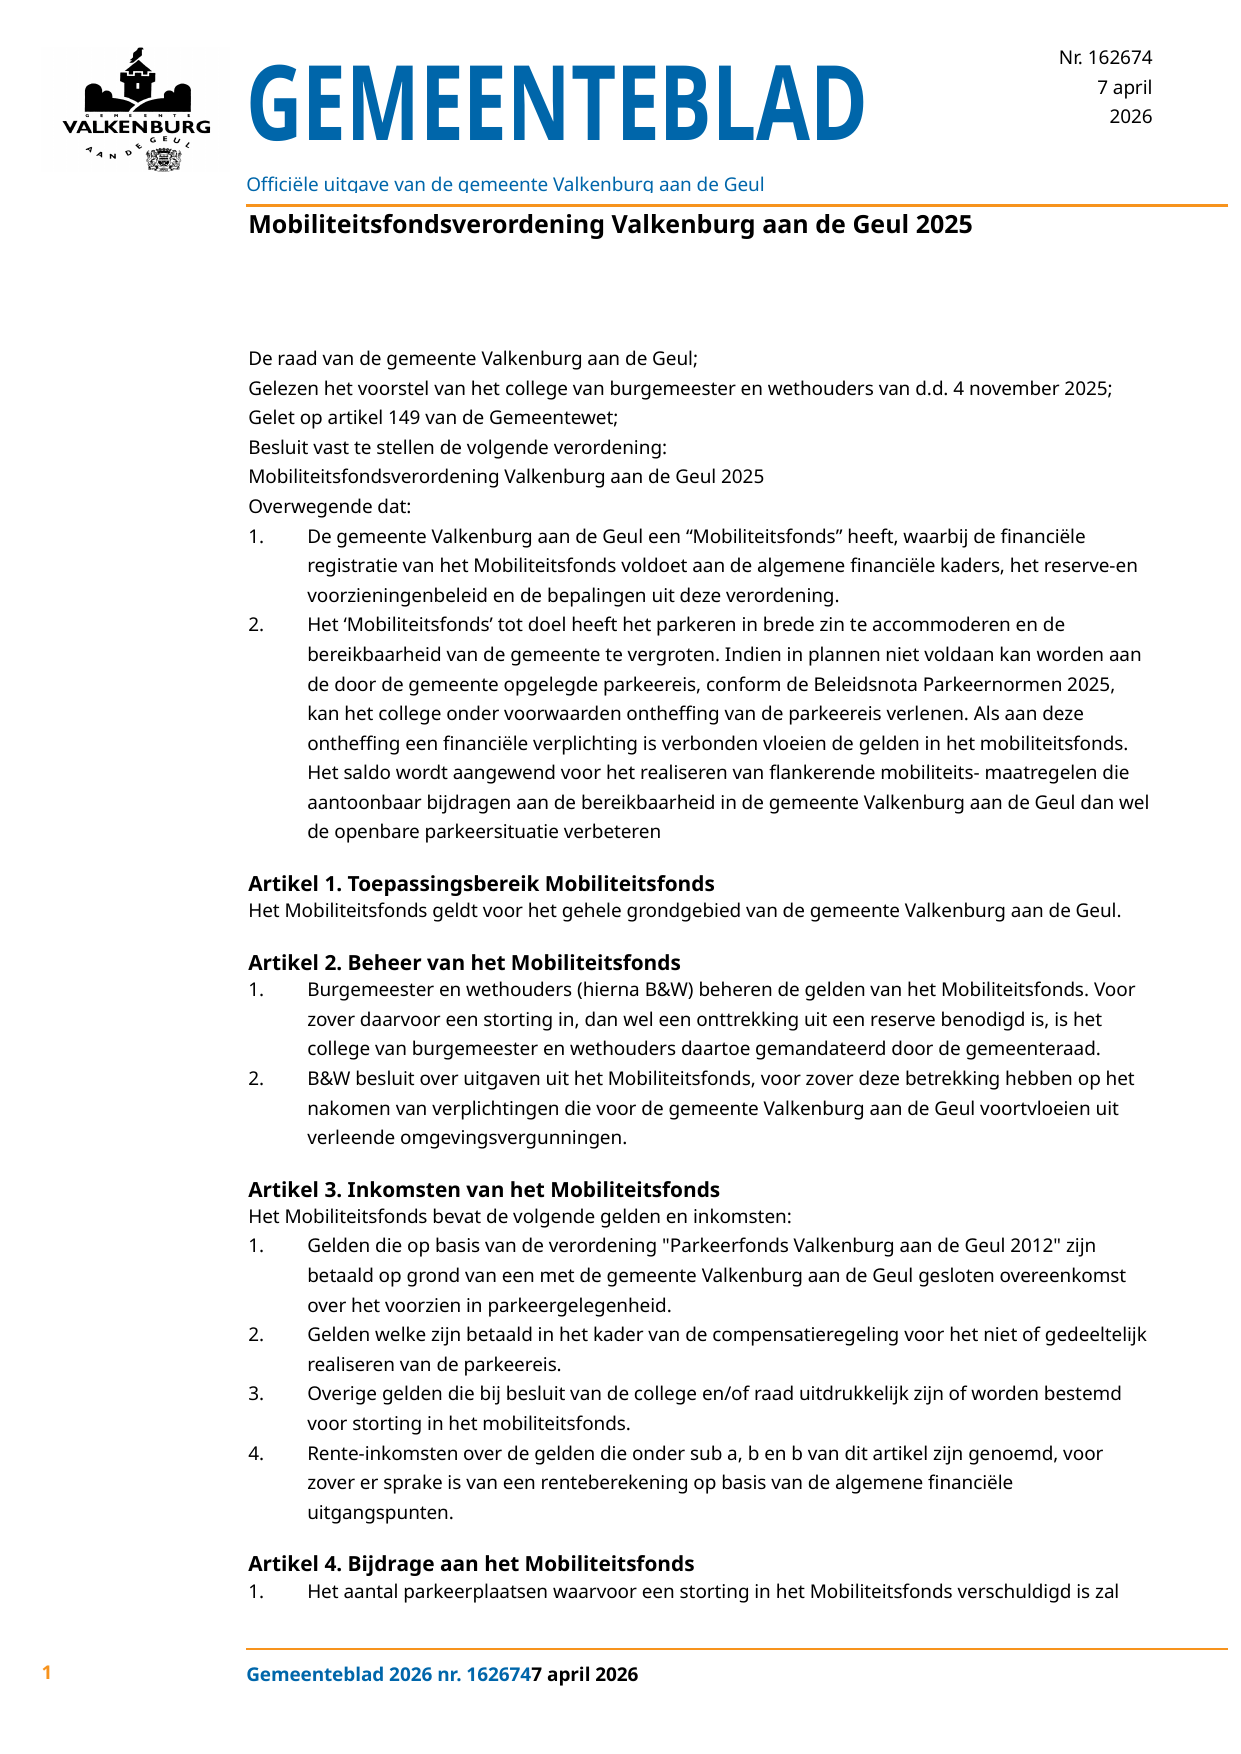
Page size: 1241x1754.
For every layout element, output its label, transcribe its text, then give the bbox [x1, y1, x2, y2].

text Gelezen het voorstel van het college van burgemeester en wethouders van d.d. 4 november 2025; [248, 375, 1152, 401]
list Burgemeester en wethouders (hierna B&W) beheren de gelden van het Mobiliteitsfonds. Voor zover daarvoor een storting in, dan wel een onttrekking uit een reserve benodigd is, is het college van burgemeester en wethouders daartoe gemandateerd door de gemeenteraad. [248, 976, 1152, 1061]
text De raad van de gemeente Valkenburg aan de Geul; [248, 345, 1152, 371]
list Rente-inkomsten over de gelden die onder sub a, b en b van dit artikel zijn genoemd, voor zover er sprake is van een renteberekening op basis van de algemene financiële uitgangspunten. [248, 1440, 1152, 1525]
text Mobiliteitsfondsverordening Valkenburg aan de Geul 2025 [248, 464, 1152, 489]
text Artikel 1. Toepassingsbereik Mobiliteitsfonds [248, 869, 1152, 897]
text Artikel 4. Bijdrage aan het Mobiliteitsfonds [248, 1549, 1152, 1578]
text Artikel 2. Beheer van het Mobiliteitsfonds [248, 948, 1152, 976]
text Het Mobiliteitsfonds bevat de volgende gelden en inkomsten: [248, 1203, 1152, 1229]
list De gemeente Valkenburg aan de Geul een “Mobiliteitsfonds” heeft, waarbij de financiële registratie van het Mobiliteitsfonds voldoet aan de algemene financiële kaders, het reserve-en voorzieningenbeleid en de bepalingen uit deze verordening. [248, 523, 1152, 608]
text Overwegende dat: [248, 493, 1152, 519]
list Het aantal parkeerplaatsen waarvoor een storting in het Mobiliteitsfonds verschuldigd is zal [248, 1578, 1152, 1603]
list Het ‘Mobiliteitsfonds’ tot doel heeft het parkeren in brede zin te accommoderen en de bereikbaarheid van de gemeente te vergroten. Indien in plannen niet voldaan kan worden aan de door de gemeente opgelegde parkeereis, conform de Beleidsnota Parkeernormen 2025, kan het college onder voorwaarden ontheffing van de parkeereis verlenen. Als aan deze ontheffing een financiële verplichting is verbonden vloeien de gelden in het mobiliteitsfonds. Het saldo wordt aangewend voor het realiseren van flankerende mobiliteits- maatregelen die aantoonbaar bijdragen aan de bereikbaarheid in de gemeente Valkenburg aan de Geul dan wel de openbare parkeersituatie verbeteren [248, 612, 1152, 844]
text Gelet op artikel 149 van de Gemeentewet; [248, 404, 1152, 430]
picture [41, 47, 231, 172]
list Gelden welke zijn betaald in het kader van de compensatieregeling voor het niet of gedeeltelijk realiseren van de parkeereis. [248, 1321, 1152, 1377]
text Het Mobiliteitsfonds geldt voor het gehele grondgebied van de gemeente Valkenburg aan de Geul. [248, 897, 1152, 923]
list B&W besluit over uitgaven uit het Mobiliteitsfonds, voor zover deze betrekking hebben op het nakomen van verplichtingen die voor de gemeente Valkenburg aan de Geul voortvloeien uit verleende omgevingsvergunningen. [248, 1065, 1152, 1150]
text Besluit vast te stellen de volgende verordening: [248, 434, 1152, 460]
text Mobiliteitsfondsverordening Valkenburg aan de Geul 2025 [248, 207, 1152, 241]
list Gelden die op basis van de verordening "Parkeerfonds Valkenburg aan de Geul 2012" zijn betaald op grond van een met de gemeente Valkenburg aan de Geul gesloten overeenkomst over het voorzien in parkeergelegenheid. [248, 1233, 1152, 1318]
list Overige gelden die bij besluit van de college en/of raad uitdrukkelijk zijn of worden bestemd voor storting in het mobiliteitsfonds. [248, 1381, 1152, 1436]
text Artikel 3. Inkomsten van het Mobiliteitsfonds [248, 1175, 1152, 1203]
